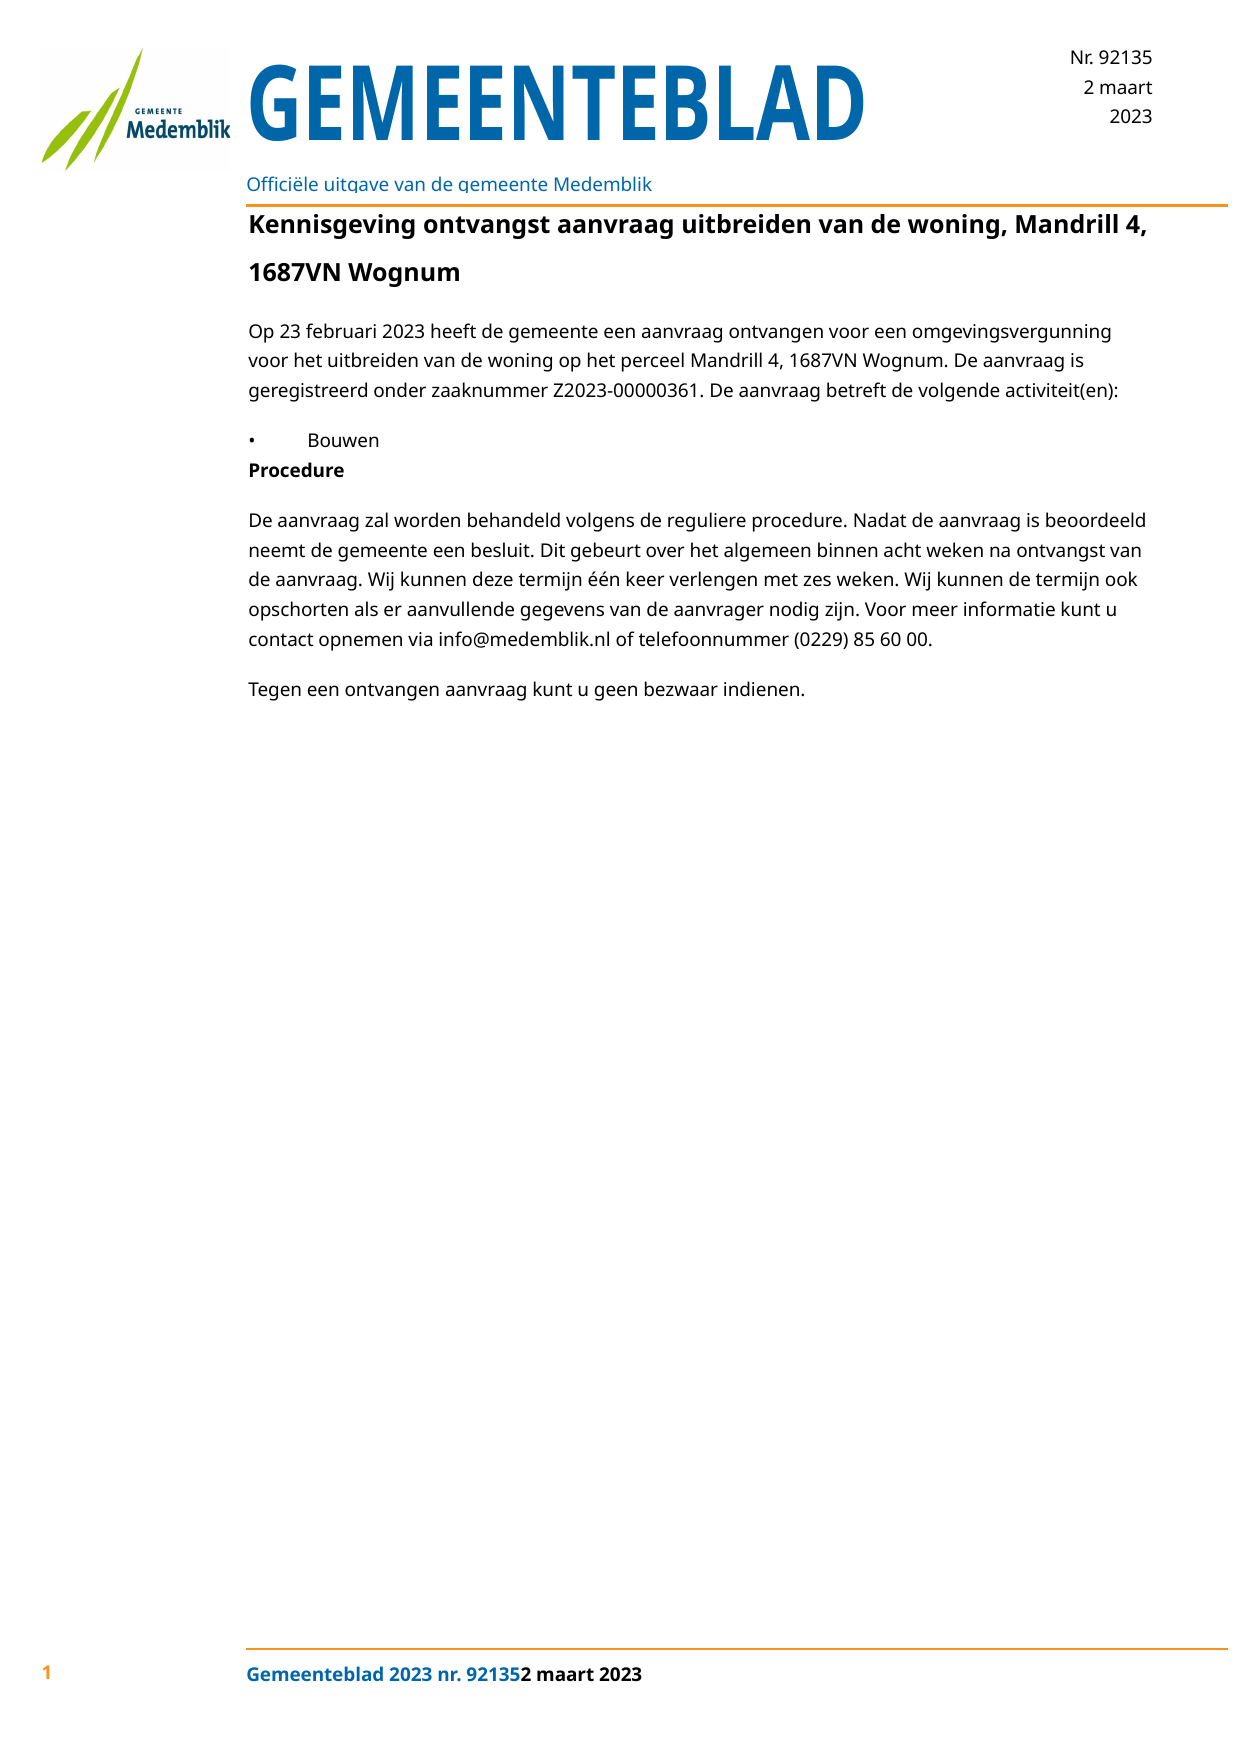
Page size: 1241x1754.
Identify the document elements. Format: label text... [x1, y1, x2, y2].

text Kennisgeving ontvangst aanvraag uitbreiden van de woning, Mandrill 4, 1687VN Wognum [248, 207, 1152, 288]
picture [41, 47, 231, 172]
text De aanvraag zal worden behandeld volgens de reguliere procedure. Nadat de aanvraag is beoordeeld neemt de gemeente een besluit. Dit gebeurt over het algemeen binnen acht weken na ontvangst van de aanvraag. Wij kunnen deze termijn één keer verlengen met zes weken. Wij kunnen de termijn ook opschorten als er aanvullende gegevens van de aanvrager nodig zijn. Voor meer informatie kunt u contact opnemen via info@medemblik.nl of telefoonnummer (0229) 85 60 00. [248, 507, 1152, 652]
text Procedure [248, 457, 1152, 483]
text Op 23 februari 2023 heeft de gemeente een aanvraag ontvangen voor een omgevingsvergunning voor het uitbreiden van de woning op het perceel Mandrill 4, 1687VN Wognum. De aanvraag is geregistreerd onder zaaknummer Z2023-00000361. De aanvraag betreft de volgende activiteit(en): [248, 318, 1152, 403]
list Bouwen [248, 427, 1152, 453]
text Tegen een ontvangen aanvraag kunt u geen bezwaar indienen. [248, 676, 1152, 702]
